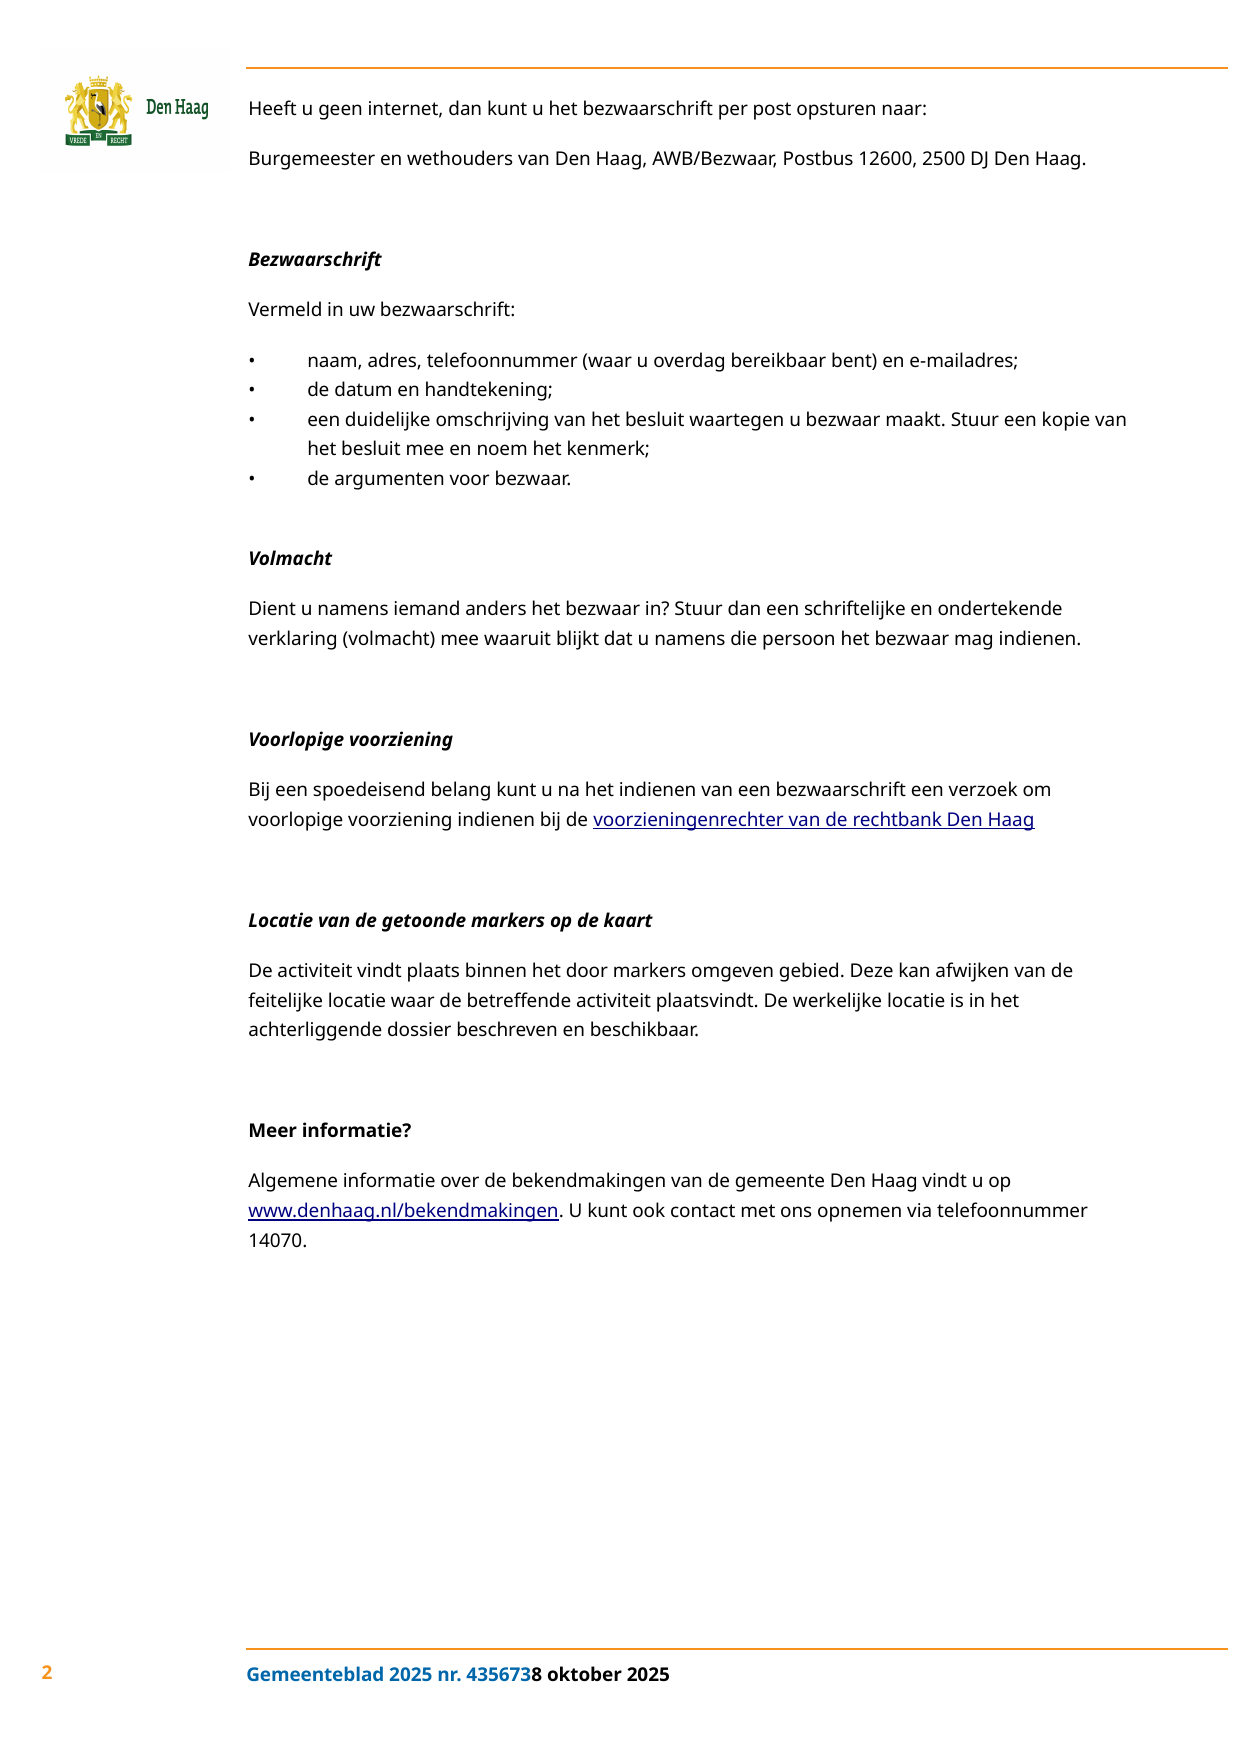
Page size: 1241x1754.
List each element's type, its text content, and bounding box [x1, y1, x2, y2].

list de datum en handtekening; [248, 376, 1152, 402]
text Locatie van de getoonde markers op de kaart [248, 907, 1152, 933]
text Voorlopige voorziening [248, 726, 1152, 752]
text Dient u namens iemand anders het bezwaar in? Stuur dan een schriftelijke en ondertekende verklaring (volmacht) mee waaruit blijkt dat u namens die persoon het bezwaar mag indienen. [248, 596, 1152, 651]
text Algemene informatie over de bekendmakingen van de gemeente Den Haag vindt u op www.denhaag.nl/bekendmakingen. U kunt ook contact met ons opnemen via telefoonnummer 14070. [248, 1168, 1152, 1253]
list de argumenten voor bezwaar. [248, 465, 1152, 491]
text Bij een spoedeisend belang kunt u na het indienen van een bezwaarschrift een verzoek om voorlopige voorziening indienen bij de voorzieningenrechter van de rechtbank Den Haag [248, 776, 1152, 832]
text Meer informatie? [248, 1117, 1152, 1143]
text Heeft u geen internet, dan kunt u het bezwaarschrift per post opsturen naar: [248, 95, 1152, 121]
text De activiteit vindt plaats binnen het door markers omgeven gebied. Deze kan afwijken van de feitelijke locatie waar de betreffende activiteit plaatsvindt. De werkelijke locatie is in het achterliggende dossier beschreven en beschikbaar. [248, 957, 1152, 1042]
text Vermeld in uw bezwaarschrift: [248, 296, 1152, 322]
picture [41, 47, 231, 172]
text Volmacht [248, 545, 1152, 571]
list een duidelijke omschrijving van het besluit waartegen u bezwaar maakt. Stuur een kopie van het besluit mee en noem het kenmerk; [248, 406, 1152, 461]
text Burgemeester en wethouders van Den Haag, AWB/Bezwaar, Postbus 12600, 2500 DJ Den Haag. [248, 145, 1152, 171]
list naam, adres, telefoonnummer (waar u overdag bereikbaar bent) en e-mailadres; [248, 347, 1152, 373]
text Bezwaarschrift [248, 246, 1152, 272]
